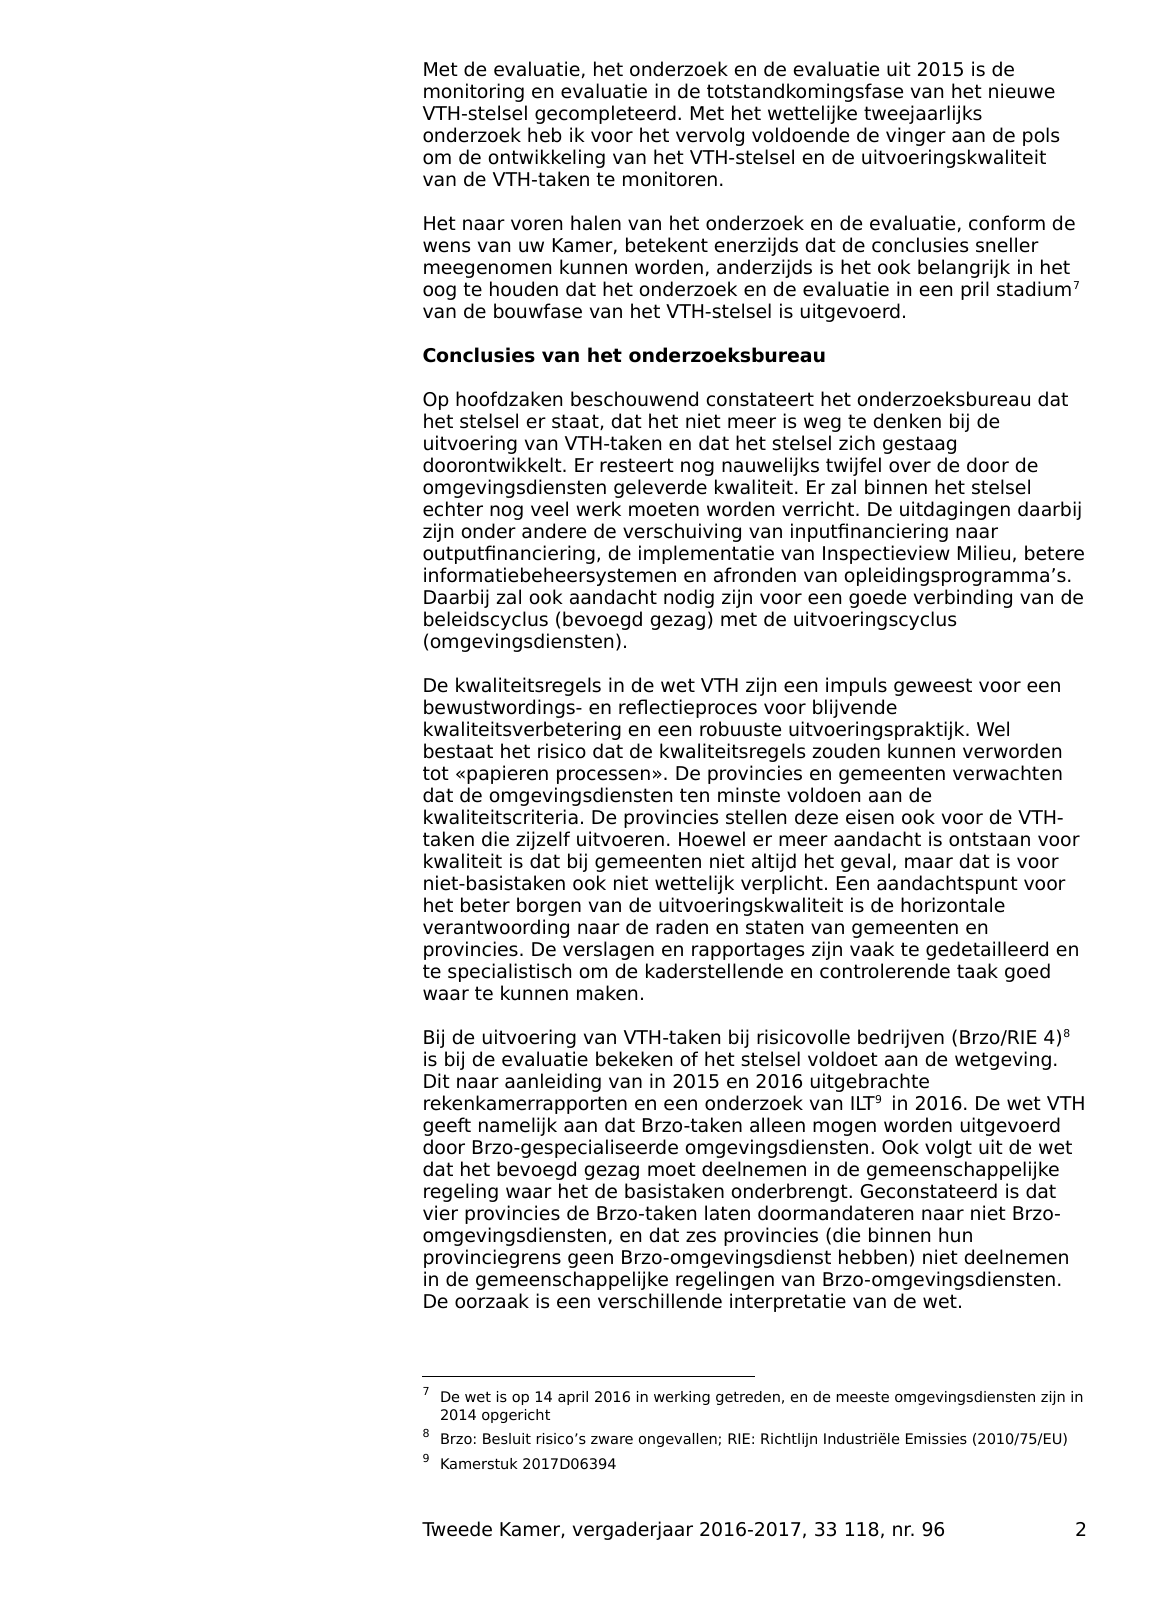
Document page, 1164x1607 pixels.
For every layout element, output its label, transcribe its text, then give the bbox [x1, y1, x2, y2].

text Kamerstuk 2017D06394 [422, 1452, 1087, 1474]
text Brzo: Besluit risico’s zware ongevallen; RIE: Richtlijn Industriële Emissies (2010/75/EU) [422, 1427, 1087, 1449]
text Met de evaluatie, het onderzoek en de evaluatie uit 2015 is de monitoring en evaluatie in de totstandkomingsfase van het nieuwe VTH-stelsel gecompleteerd. Met het wettelijke tweejaarlijks onderzoek heb ik voor het vervolg voldoende de vinger aan de pols om de ontwikkeling van het VTH-stelsel en de uitvoeringskwaliteit van de VTH-taken te monitoren. [422, 59, 1087, 191]
text De kwaliteitsregels in de wet VTH zijn een impuls geweest voor een bewustwordings- en reflectieproces voor blijvende kwaliteitsverbetering en een robuuste uitvoeringspraktijk. Wel bestaat het risico dat de kwaliteitsregels zouden kunnen verworden tot «papieren processen». De provincies en gemeenten verwachten dat de omgevingsdiensten ten minste voldoen aan de kwaliteitscriteria. De provincies stellen deze eisen ook voor de VTH-taken die zijzelf uitvoeren. Hoewel er meer aandacht is ontstaan voor kwaliteit is dat bij gemeenten niet altijd het geval, maar dat is voor niet-basistaken ook niet wettelijk verplicht. Een aandachtspunt voor het beter borgen van de uitvoeringskwaliteit is de horizontale verantwoording naar de raden en staten van gemeenten en provincies. De verslagen en rapportages zijn vaak te gedetailleerd en te specialistisch om de kaderstellende en controlerende taak goed waar te kunnen maken. [422, 675, 1087, 1005]
text De wet is op 14 april 2016 in werking getreden, en de meeste omgevingsdiensten zijn in 2014 opgericht [422, 1385, 1087, 1424]
subtitle Conclusies van het onderzoeksbureau [422, 345, 1087, 367]
text Bij de uitvoering van VTH-taken bij risicovolle bedrijven (Brzo/RIE 4) is bij de evaluatie bekeken of het stelsel voldoet aan de wetgeving. Dit naar aanleiding van in 2015 en 2016 uitgebrachte rekenkamerrapporten en een onderzoek van ILT in 2016. De wet VTH geeft namelijk aan dat Brzo-taken alleen mogen worden uitgevoerd door Brzo-gespecialiseerde omgevingsdiensten. Ook volgt uit de wet dat het bevoegd gezag moet deelnemen in de gemeenschappelijke regeling waar het de basistaken onderbrengt. Geconstateerd is dat vier provincies de Brzo-taken laten doormandateren naar niet Brzo-omgevingsdiensten, en dat zes provincies (die binnen hun provinciegrens geen Brzo-omgevingsdienst hebben) niet deelnemen in de gemeenschappelijke regelingen van Brzo-omgevingsdiensten. De oorzaak is een verschillende interpretatie van de wet. [422, 1027, 1087, 1313]
text Op hoofdzaken beschouwend constateert het onderzoeksbureau dat het stelsel er staat, dat het niet meer is weg te denken bij de uitvoering van VTH-taken en dat het stelsel zich gestaag doorontwikkelt. Er resteert nog nauwelijks twijfel over de door de omgevingsdiensten geleverde kwaliteit. Er zal binnen het stelsel echter nog veel werk moeten worden verricht. De uitdagingen daarbij zijn onder andere de verschuiving van inputfinanciering naar outputfinanciering, de implementatie van Inspectieview Milieu, betere informatiebeheersystemen en afronden van opleidingsprogramma’s. Daarbij zal ook aandacht nodig zijn voor een goede verbinding van de beleidscyclus (bevoegd gezag) met de uitvoeringscyclus (omgevingsdiensten). [422, 389, 1087, 653]
text Het naar voren halen van het onderzoek en de evaluatie, conform de wens van uw Kamer, betekent enerzijds dat de conclusies sneller meegenomen kunnen worden, anderzijds is het ook belangrijk in het oog te houden dat het onderzoek en de evaluatie in een pril stadium van de bouwfase van het VTH-stelsel is uitgevoerd. [422, 213, 1087, 323]
